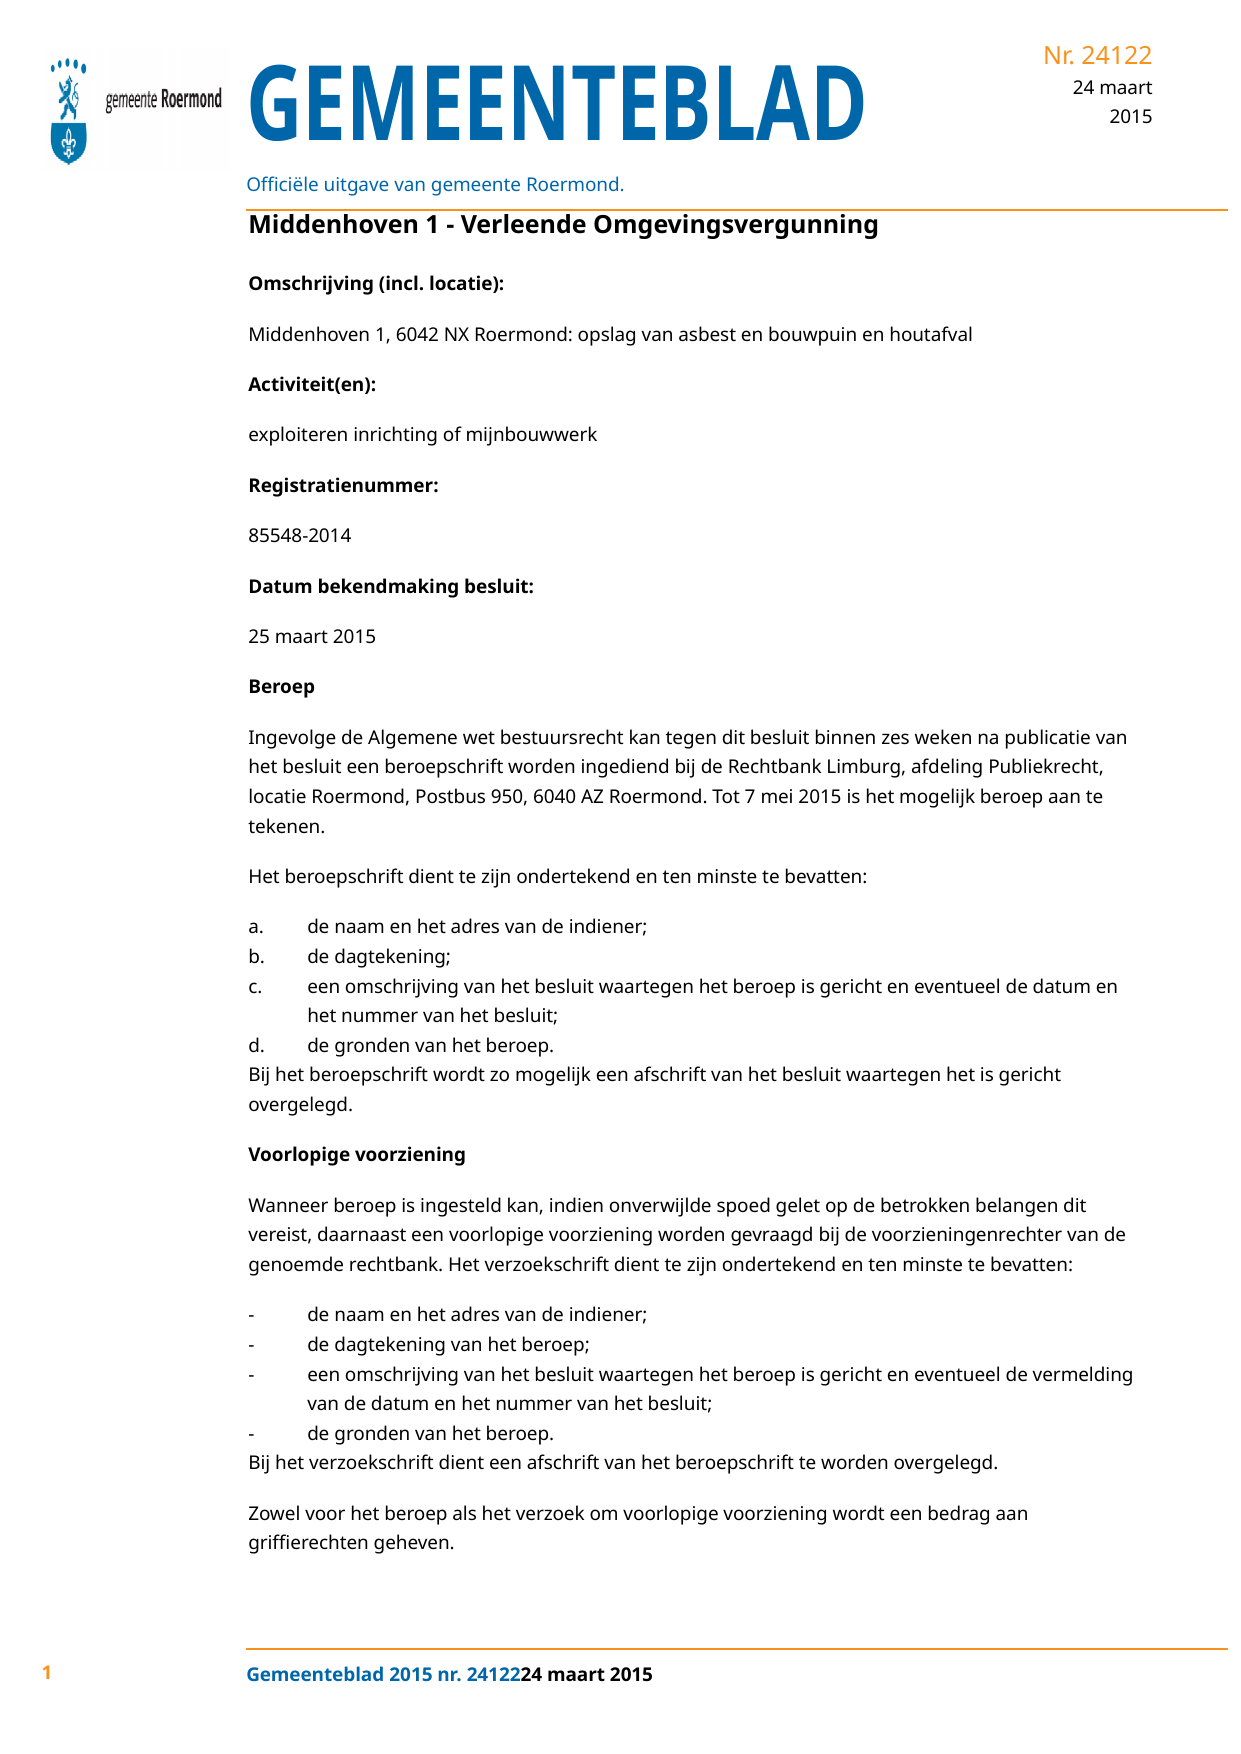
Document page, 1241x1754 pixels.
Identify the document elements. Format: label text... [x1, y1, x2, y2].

list een omschrijving van het besluit waartegen het beroep is gericht en eventueel de vermelding van de datum en het nummer van het besluit; [248, 1361, 1152, 1416]
list de dagtekening van het beroep; [248, 1331, 1152, 1357]
text Beroep [248, 674, 1152, 699]
list de gronden van het beroep. [248, 1032, 1152, 1058]
text Ingevolge de Algemene wet bestuursrecht kan tegen dit besluit binnen zes weken na publicatie van het besluit een beroepschrift worden ingediend bij de Rechtbank Limburg, afdeling Publiekrecht, locatie Roermond, Postbus 950, 6040 AZ Roermond. Tot 7 mei 2015 is het mogelijk beroep aan te tekenen. [248, 724, 1152, 838]
list een omschrijving van het besluit waartegen het beroep is gericht en eventueel de datum en het nummer van het besluit; [248, 973, 1152, 1028]
text Zowel voor het beroep als het verzoek om voorlopige voorziening wordt een bedrag aan griffierechten geheven. [248, 1500, 1152, 1555]
text exploiteren inrichting of mijnbouwwerk [248, 422, 1152, 447]
text Bij het beroepschrift wordt zo mogelijk een afschrift van het besluit waartegen het is gericht overgelegd. [248, 1062, 1152, 1117]
text Wanneer beroep is ingesteld kan, indien onverwijlde spoed gelet op de betrokken belangen dit vereist, daarnaast een voorlopige voorziening worden gevraagd bij de voorzieningenrechter van de genoemde rechtbank. Het verzoekschrift dient te zijn ondertekend en ten minste te bevatten: [248, 1192, 1152, 1277]
text Middenhoven 1 - Verleende Omgevingsvergunning [248, 211, 1152, 241]
text Bij het verzoekschrift dient een afschrift van het beroepschrift te worden overgelegd. [248, 1449, 1152, 1475]
list de naam en het adres van de indiener; [248, 1302, 1152, 1327]
text Middenhoven 1, 6042 NX Roermond: opslag van asbest en bouwpuin en houtafval [248, 321, 1152, 346]
list de naam en het adres van de indiener; [248, 914, 1152, 939]
text Voorlopige voorziening [248, 1142, 1152, 1167]
picture [41, 47, 231, 172]
text 25 maart 2015 [248, 623, 1152, 649]
list de gronden van het beroep. [248, 1420, 1152, 1446]
list de dagtekening; [248, 943, 1152, 969]
text Datum bekendmaking besluit: [248, 573, 1152, 598]
text Registratienummer: [248, 472, 1152, 498]
text Omschrijving (incl. locatie): [248, 270, 1152, 296]
text 85548-2014 [248, 522, 1152, 548]
text Activiteit(en): [248, 371, 1152, 397]
text Het beroepschrift dient te zijn ondertekend en ten minste te bevatten: [248, 863, 1152, 889]
